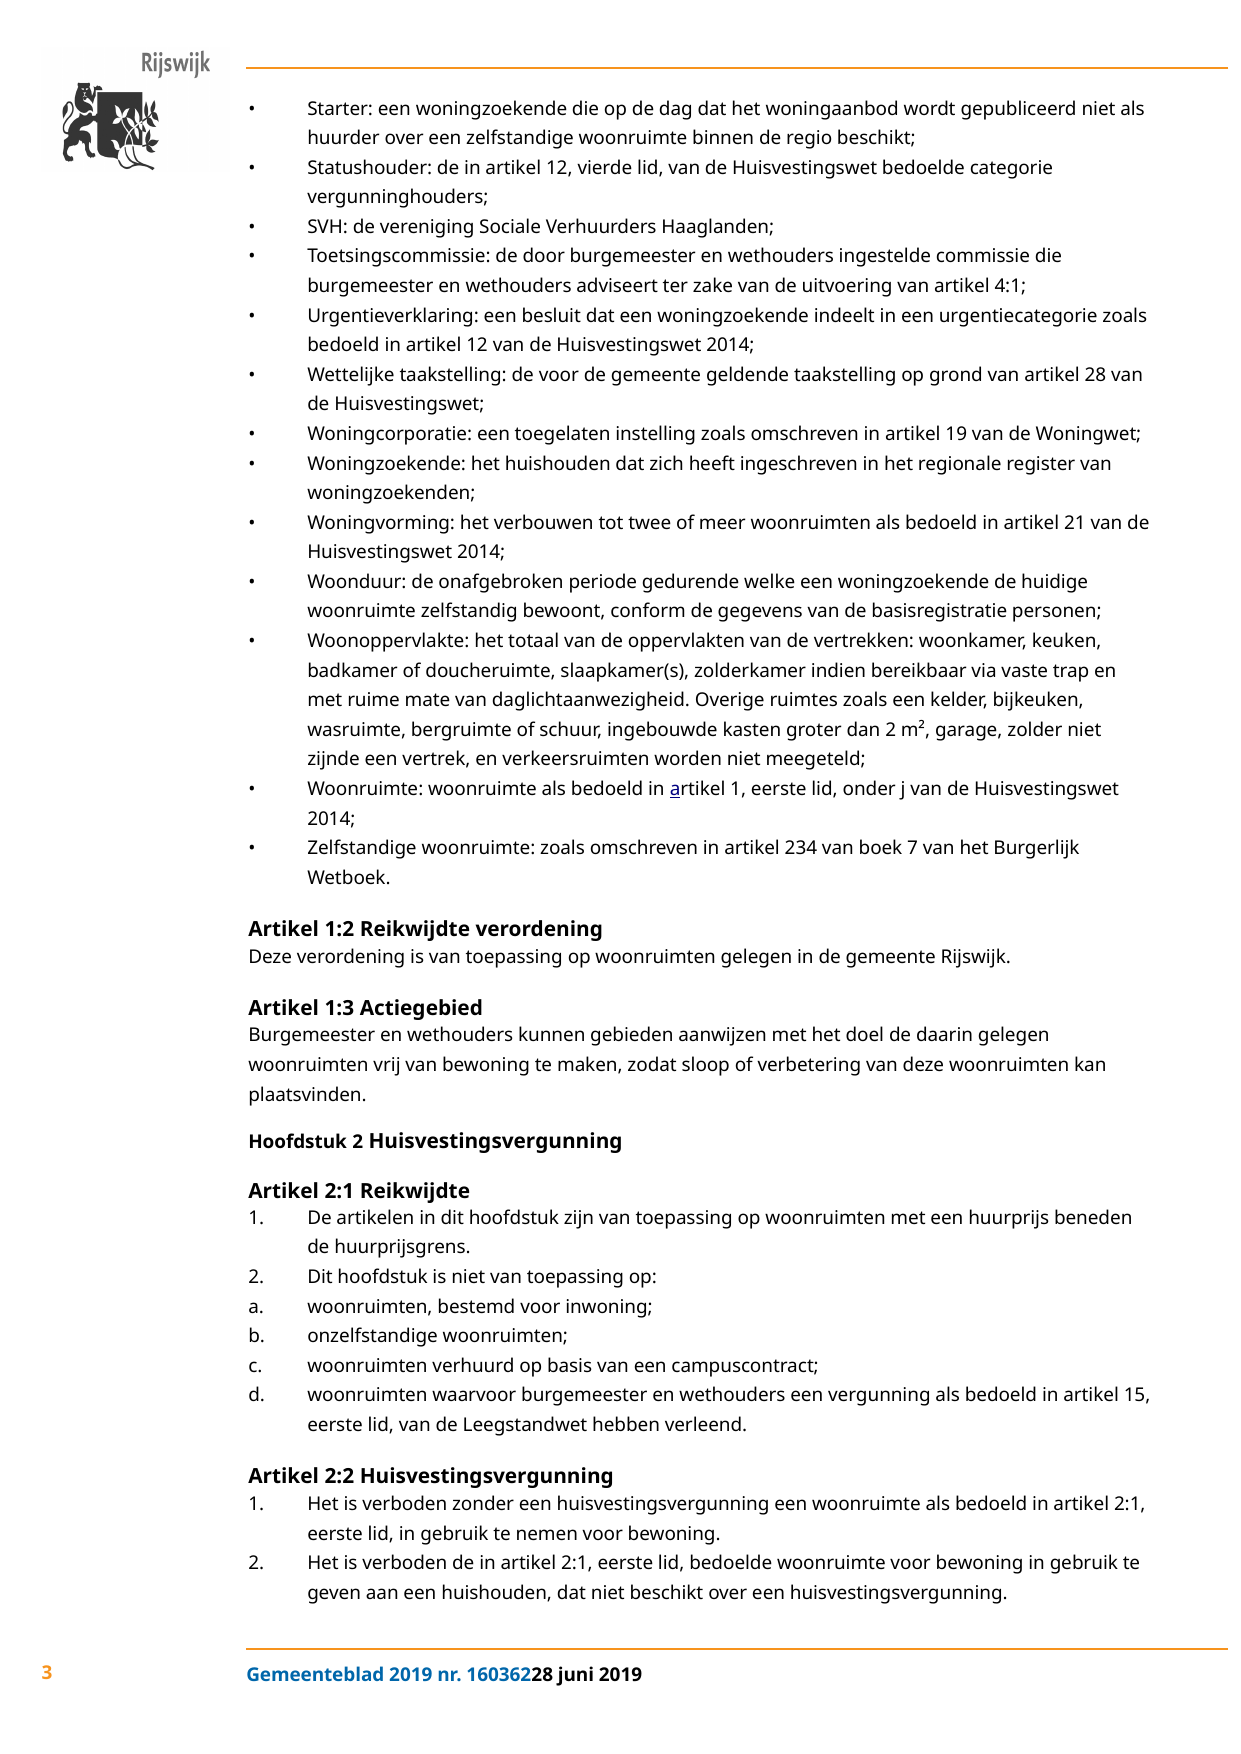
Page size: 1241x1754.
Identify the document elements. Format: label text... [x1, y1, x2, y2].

list Het is verboden de in artikel 2:1, eerste lid, bedoelde woonruimte voor bewoning in gebruik te geven aan een huishouden, dat niet beschikt over een huisvestingsvergunning. [248, 1549, 1152, 1604]
list woonruimten waarvoor burgemeester en wethouders een vergunning als bedoeld in artikel 15, eerste lid, van de Leegstandwet hebben verleend. [248, 1382, 1152, 1437]
list Het is verboden zonder een huisvestingsvergunning een woonruimte als bedoeld in artikel 2:1, eerste lid, in gebruik te nemen voor bewoning. [248, 1490, 1152, 1545]
list Woningzoekende: het huishouden dat zich heeft ingeschreven in het regionale register van woningzoekenden; [248, 450, 1152, 505]
text Hoofdstuk 2 Huisvestingsvergunning [248, 1126, 1152, 1155]
list Statushouder: de in artikel 12, vierde lid, van de Huisvestingswet bedoelde categorie vergunninghouders; [248, 154, 1152, 209]
list Starter: een woningzoekende die op de dag dat het woningaanbod wordt gepubliceerd niet als huurder over een zelfstandige woonruimte binnen de regio beschikt; [248, 95, 1152, 150]
list Dit hoofdstuk is niet van toepassing op: [248, 1263, 1152, 1289]
list Woonoppervlakte: het totaal van de oppervlakten van de vertrekken: woonkamer, keuken, badkamer of doucheruimte, slaapkamer(s), zolderkamer indien bereikbaar via vaste trap en met ruime mate van daglichtaanwezigheid. Overige ruimtes zoals een kelder, bijkeuken, wasruimte, bergruimte of schuur, ingebouwde kasten groter dan 2 m², garage, zolder niet zijnde een vertrek, en verkeersruimten worden niet meegeteld; [248, 627, 1152, 771]
list Wettelijke taakstelling: de voor de gemeente geldende taakstelling op grond van artikel 28 van de Huisvestingswet; [248, 361, 1152, 416]
list Zelfstandige woonruimte: zoals omschreven in artikel 234 van boek 7 van het Burgerlijk Wetboek. [248, 834, 1152, 890]
list Woonduur: de onafgebroken periode gedurende welke een woningzoekende de huidige woonruimte zelfstandig bewoont, conform de gegevens van de basisregistratie personen; [248, 568, 1152, 623]
text Artikel 1:2 Reikwijdte verordening [248, 914, 1152, 943]
list onzelfstandige woonruimten; [248, 1322, 1152, 1348]
list De artikelen in dit hoofdstuk zijn van toepassing op woonruimten met een huurprijs beneden de huurprijsgrens. [248, 1204, 1152, 1259]
text Deze verordening is van toepassing op woonruimten gelegen in de gemeente Rijswijk. [248, 943, 1152, 968]
list Woonruimte: woonruimte als bedoeld in artikel 1, eerste lid, onder j van de Huisvestingswet 2014; [248, 775, 1152, 831]
text Artikel 2:2 Huisvestingsvergunning [248, 1462, 1152, 1490]
text Burgemeester en wethouders kunnen gebieden aanwijzen met het doel de daarin gelegen woonruimten vrij van bewoning te maken, zodat sloop of verbetering van deze woonruimten kan plaatsvinden. [248, 1022, 1152, 1107]
list woonruimten, bestemd voor inwoning; [248, 1293, 1152, 1319]
list Woningvorming: het verbouwen tot twee of meer woonruimten als bedoeld in artikel 21 van de Huisvestingswet 2014; [248, 509, 1152, 564]
list Toetsingscommissie: de door burgemeester en wethouders ingestelde commissie die burgemeester en wethouders adviseert ter zake van de uitvoering van artikel 4:1; [248, 243, 1152, 298]
list Urgentieverklaring: een besluit dat een woningzoekende indeelt in een urgentiecategorie zoals bedoeld in artikel 12 van de Huisvestingswet 2014; [248, 302, 1152, 357]
list Woningcorporatie: een toegelaten instelling zoals omschreven in artikel 19 van de Woningwet; [248, 420, 1152, 446]
text Artikel 2:1 Reikwijdte [248, 1176, 1152, 1204]
list woonruimten verhuurd op basis van een campuscontract; [248, 1352, 1152, 1378]
text Artikel 1:3 Actiegebied [248, 993, 1152, 1022]
picture [41, 47, 231, 172]
list SVH: de vereniging Sociale Verhuurders Haaglanden; [248, 213, 1152, 239]
